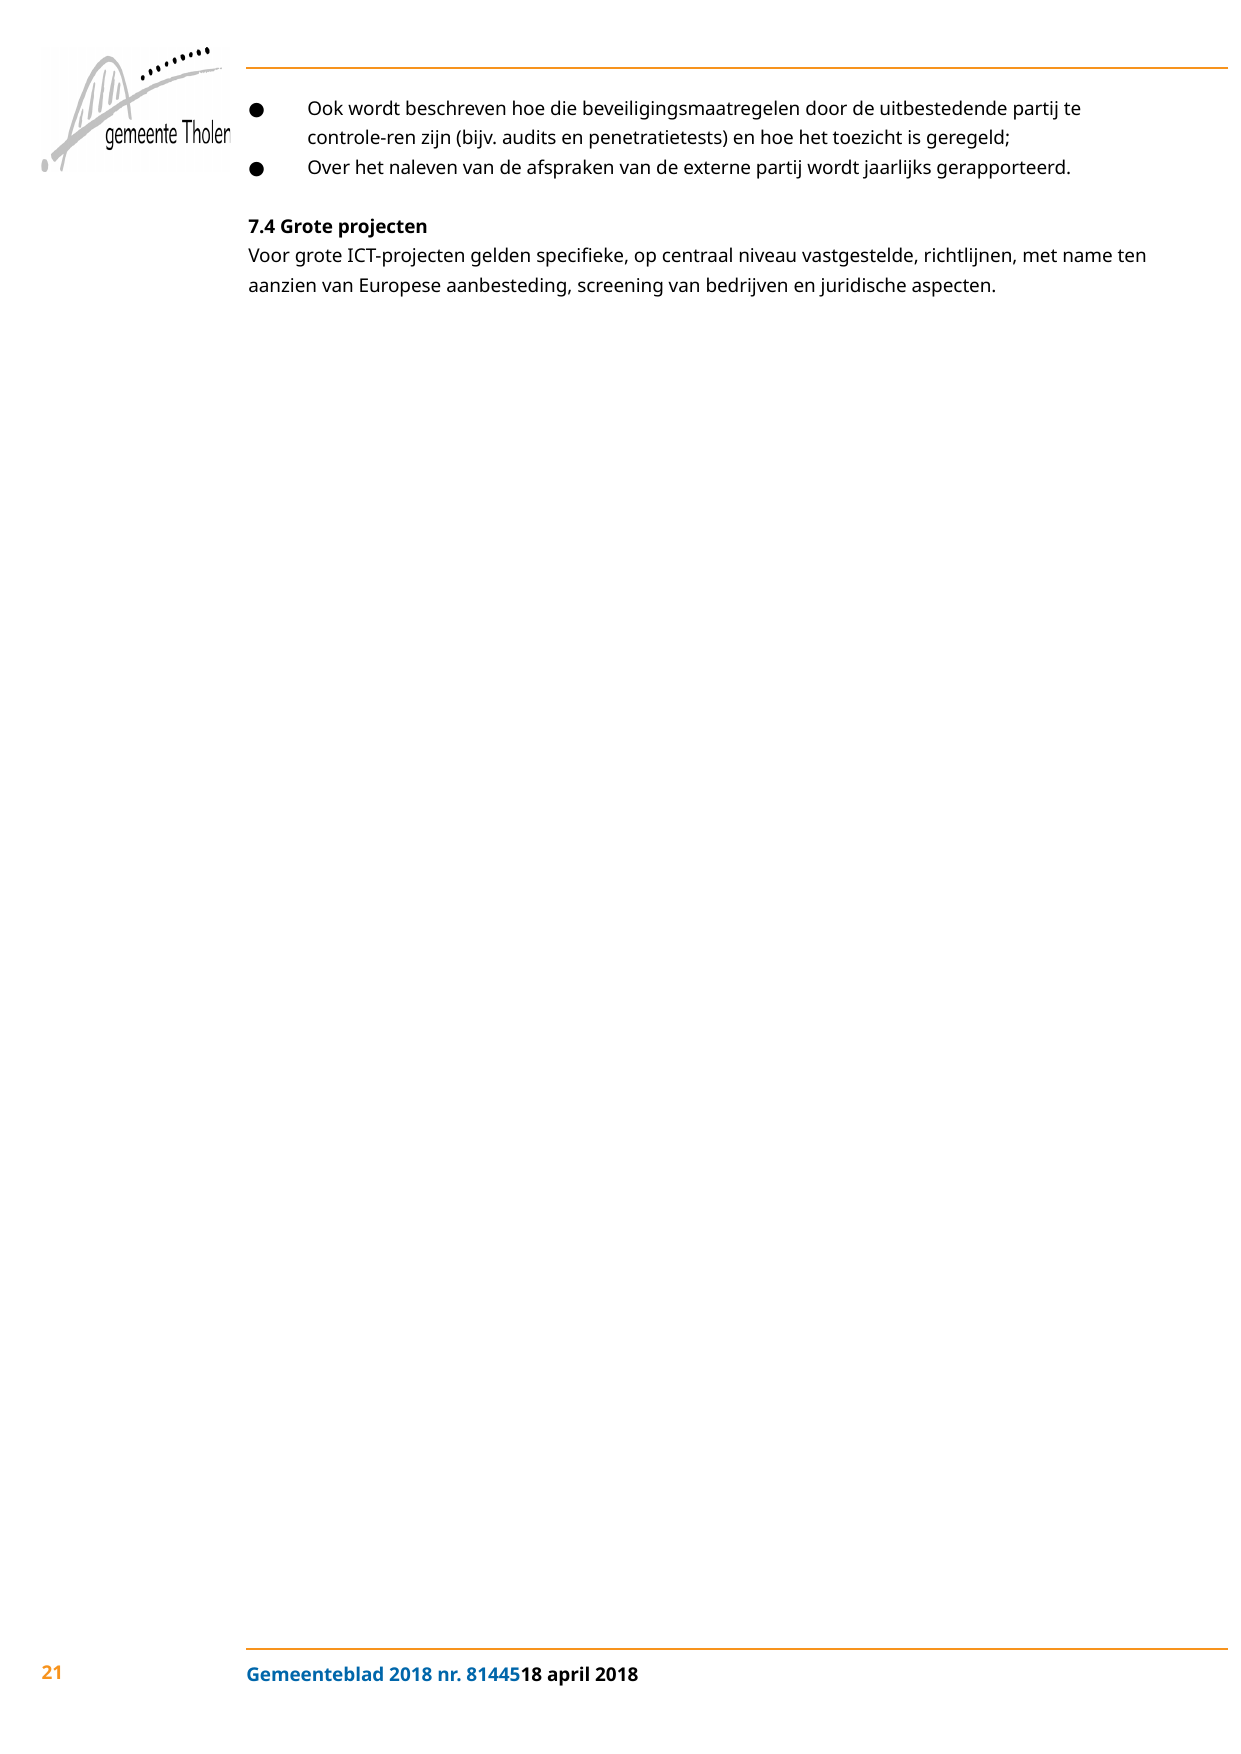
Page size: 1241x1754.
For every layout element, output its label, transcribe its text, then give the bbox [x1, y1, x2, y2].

list Ook wordt beschreven hoe die beveiligingsmaatregelen door de uitbestedende partij te controle-ren zijn (bijv. audits en penetratietests) en hoe het toezicht is geregeld; [248, 95, 1152, 150]
text Voor grote ICT-projecten gelden specifieke, op centraal niveau vastgestelde, richtlijnen, met name ten aanzien van Europese aanbesteding, screening van bedrijven en juridische aspecten. [248, 243, 1152, 298]
picture [41, 47, 231, 172]
text 7.4 Grote projecten [248, 213, 1152, 239]
list Over het naleven van de afspraken van de externe partij wordt jaarlijks gerapporteerd. [248, 154, 1152, 180]
